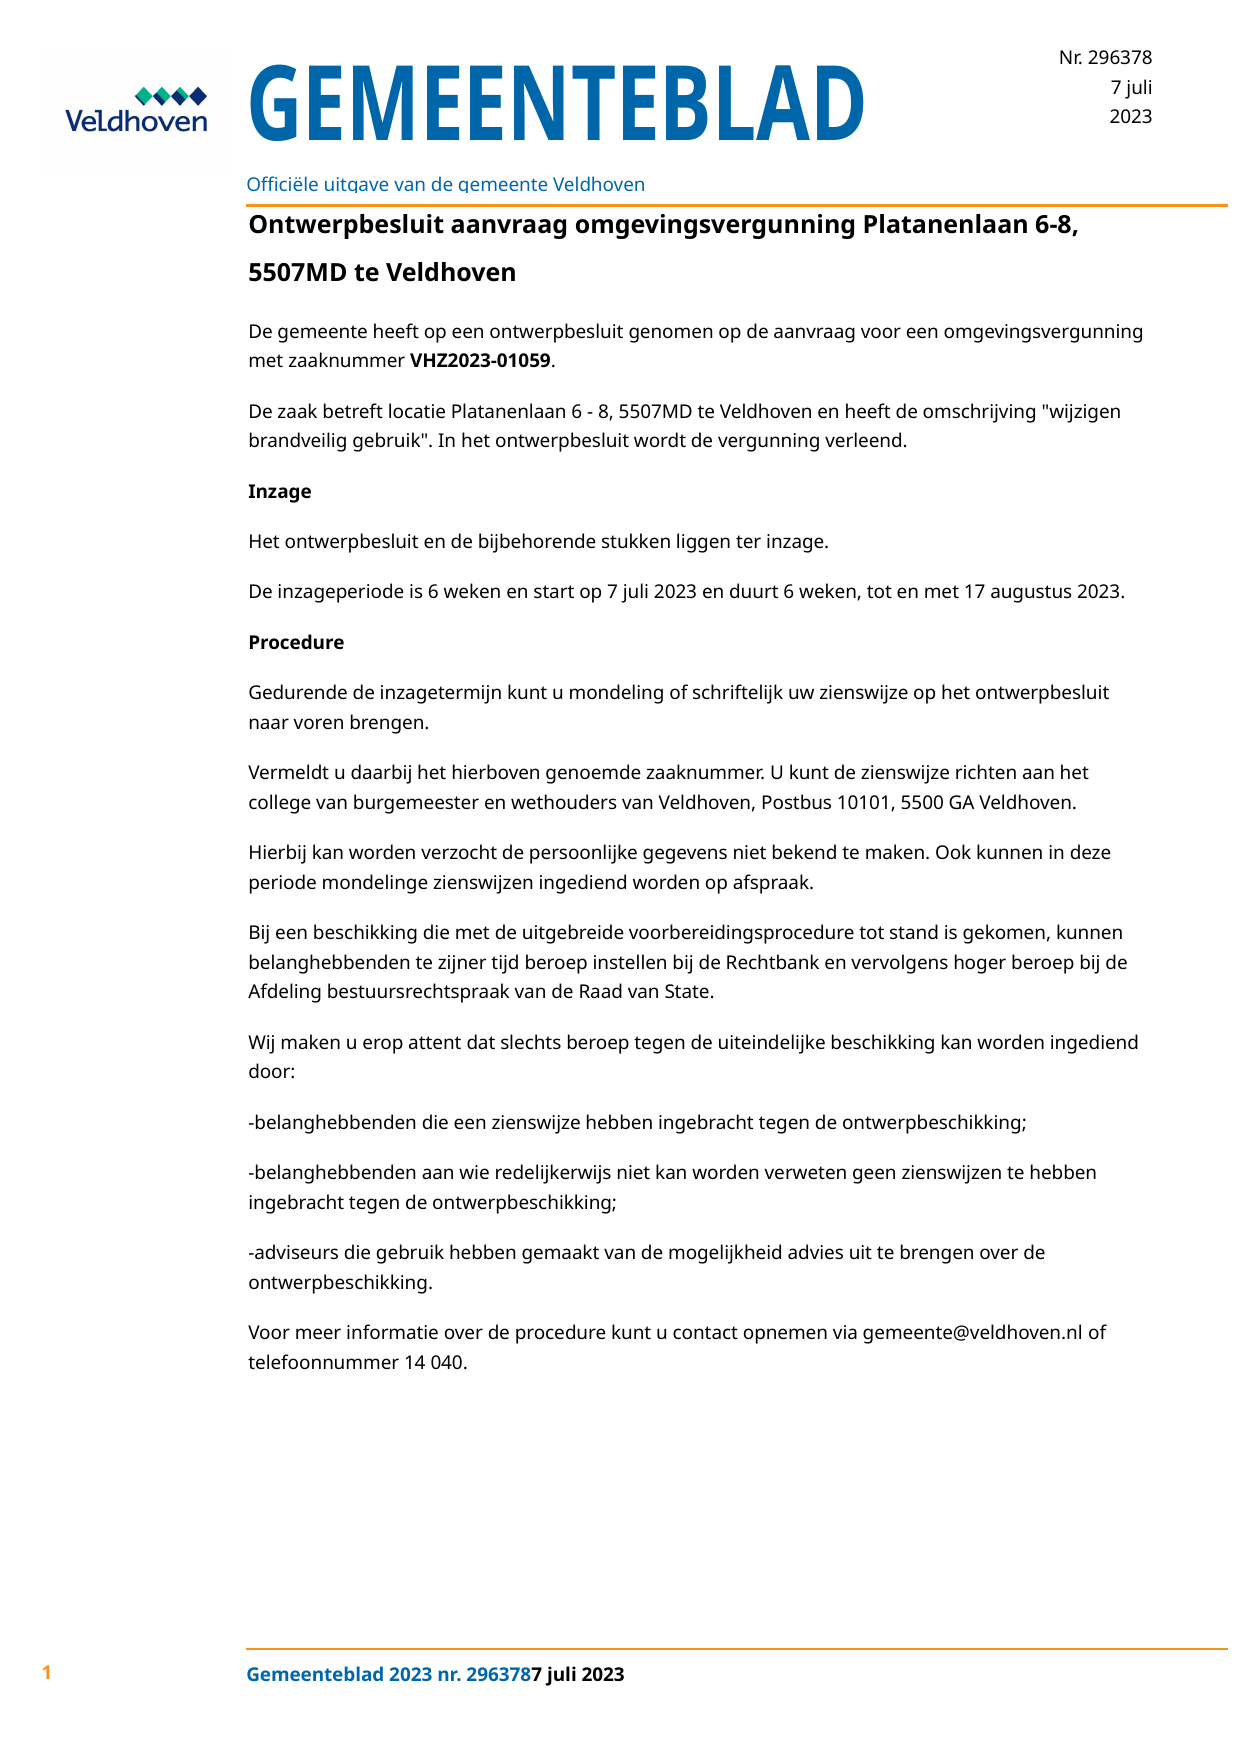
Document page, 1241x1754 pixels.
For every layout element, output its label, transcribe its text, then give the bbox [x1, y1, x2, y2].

text Inzage [248, 478, 1152, 504]
text Gedurende de inzagetermijn kunt u mondeling of schriftelijk uw zienswijze op het ontwerpbesluit naar voren brengen. [248, 679, 1152, 735]
text Procedure [248, 629, 1152, 655]
text De inzageperiode is 6 weken en start op 7 juli 2023 en duurt 6 weken, tot en met 17 augustus 2023. [248, 579, 1152, 604]
text Hierbij kan worden verzocht de persoonlijke gegevens niet bekend te maken. Ook kunnen in deze periode mondelinge zienswijzen ingediend worden op afspraak. [248, 839, 1152, 895]
text De zaak betreft locatie Platanenlaan 6 - 8, 5507MD te Veldhoven en heeft de omschrijving "wijzigen brandveilig gebruik". In het ontwerpbesluit wordt de vergunning verleend. [248, 398, 1152, 453]
picture [41, 47, 231, 172]
text Voor meer informatie over de procedure kunt u contact opnemen via gemeente@veldhoven.nl of telefoonnummer 14 040. [248, 1319, 1152, 1375]
text -belanghebbenden die een zienswijze hebben ingebracht tegen de ontwerpbeschikking; [248, 1109, 1152, 1135]
text Ontwerpbesluit aanvraag omgevingsvergunning Platanenlaan 6-8, 5507MD te Veldhoven [248, 207, 1152, 288]
text Het ontwerpbesluit en de bijbehorende stukken liggen ter inzage. [248, 528, 1152, 554]
text -belanghebbenden aan wie redelijkerwijs niet kan worden verweten geen zienswijzen te hebben ingebracht tegen de ontwerpbeschikking; [248, 1159, 1152, 1215]
text Vermeldt u daarbij het hierboven genoemde zaaknummer. U kunt de zienswijze richten aan het college van burgemeester en wethouders van Veldhoven, Postbus 10101, 5500 GA Veldhoven. [248, 759, 1152, 815]
text Bij een beschikking die met de uitgebreide voorbereidingsprocedure tot stand is gekomen, kunnen belanghebbenden te zijner tijd beroep instellen bij de Rechtbank en vervolgens hoger beroep bij de Afdeling bestuursrechtspraak van de Raad van State. [248, 919, 1152, 1004]
text Wij maken u erop attent dat slechts beroep tegen de uiteindelijke beschikking kan worden ingediend door: [248, 1029, 1152, 1084]
text De gemeente heeft op een ontwerpbesluit genomen op de aanvraag voor een omgevingsvergunning met zaaknummer VHZ2023-01059. [248, 318, 1152, 373]
text -adviseurs die gebruik hebben gemaakt van de mogelijkheid advies uit te brengen over de ontwerpbeschikking. [248, 1239, 1152, 1295]
